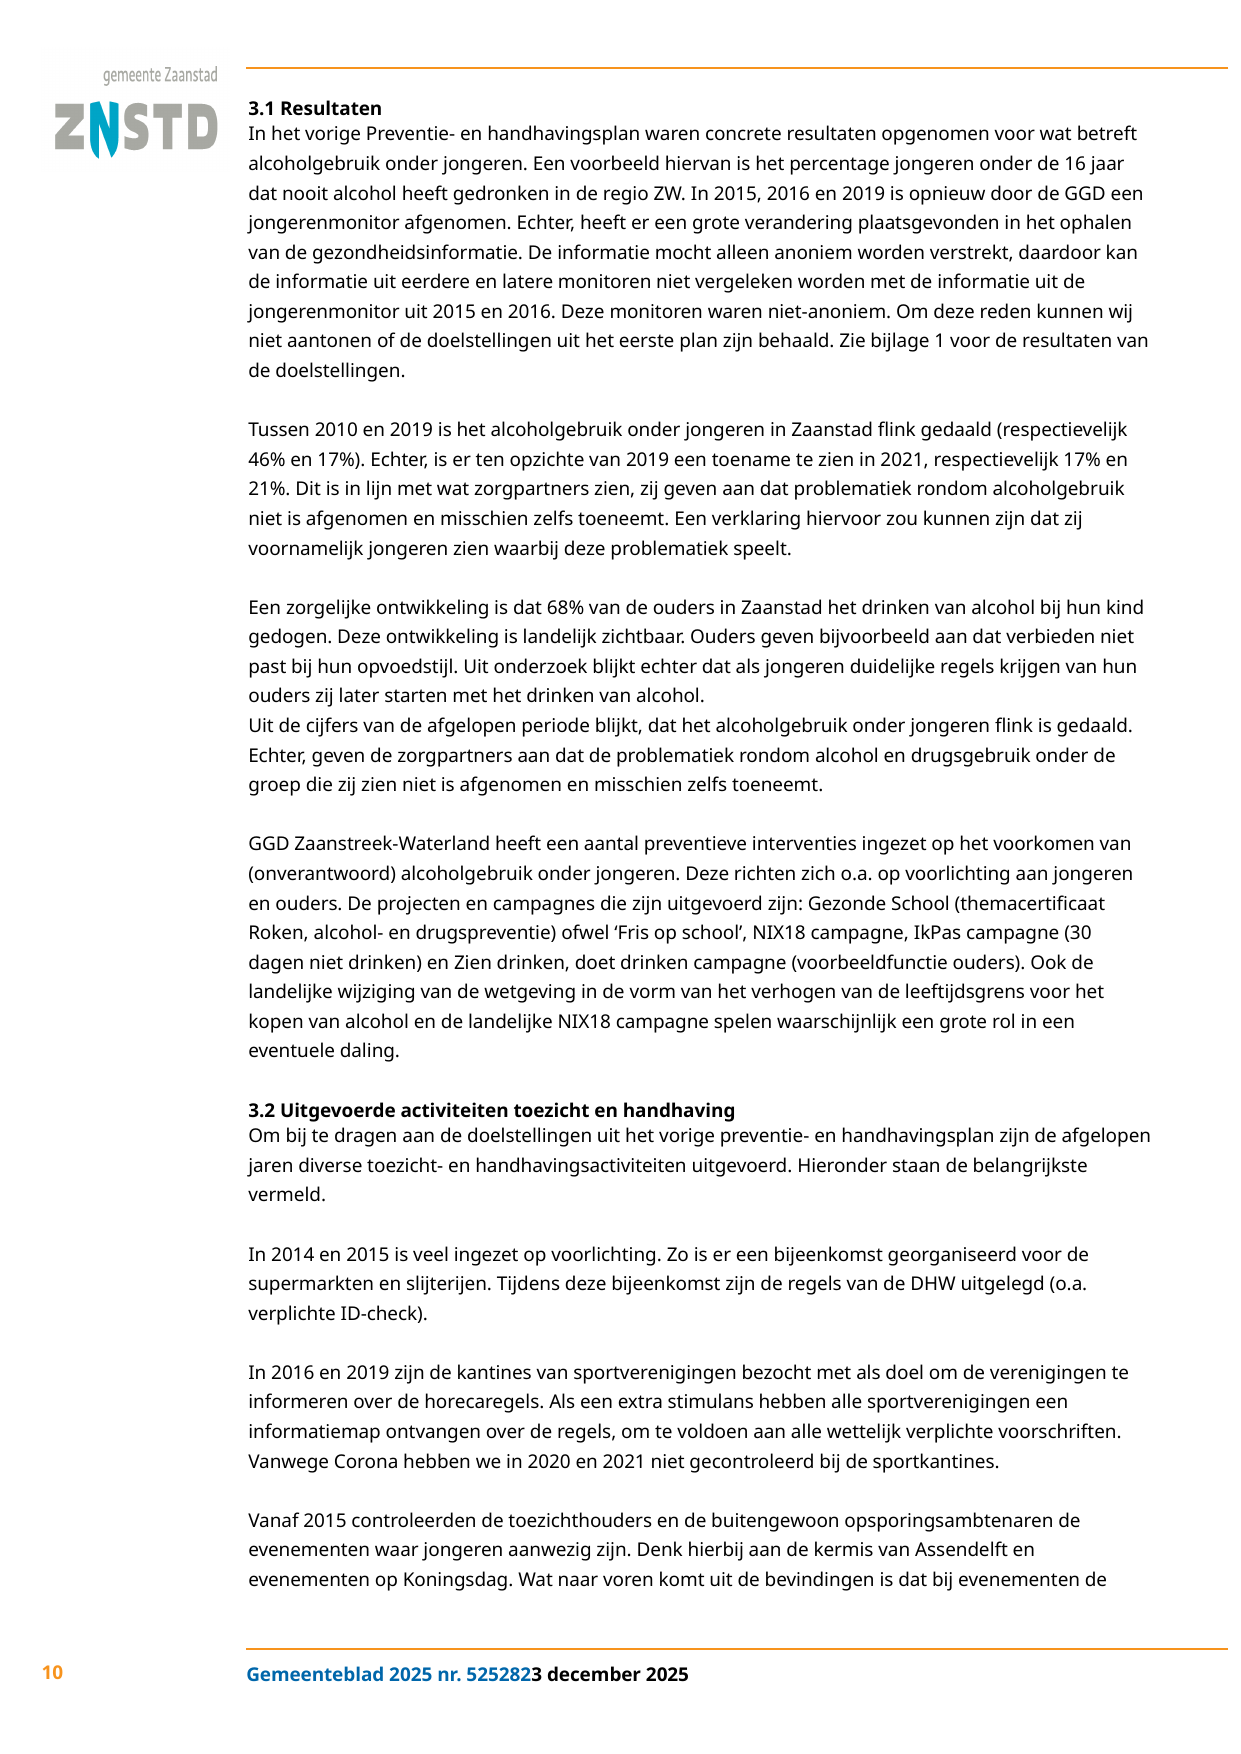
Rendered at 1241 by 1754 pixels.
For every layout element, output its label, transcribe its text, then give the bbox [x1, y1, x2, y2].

picture [41, 47, 231, 172]
text 3.2 Uitgevoerde activiteiten toezicht en handhaving [248, 1097, 1152, 1122]
text Om bij te dragen aan de doelstellingen uit het vorige preventie- en handhavingsplan zijn de afgelopen jaren diverse toezicht- en handhavingsactiviteiten uitgevoerd. Hieronder staan de belangrijkste vermeld. [248, 1122, 1152, 1207]
text GGD Zaanstreek-Waterland heeft een aantal preventieve interventies ingezet op het voorkomen van (onverantwoord) alcoholgebruik onder jongeren. Deze richten zich o.a. op voorlichting aan jongeren en ouders. De projecten en campagnes die zijn uitgevoerd zijn: Gezonde School (themacertificaat Roken, alcohol- en drugspreventie) ofwel ‘Fris op school’, NIX18 campagne, IkPas campagne (30 dagen niet drinken) en Zien drinken, doet drinken campagne (voorbeeldfunctie ouders). Ook de landelijke wijziging van de wetgeving in de vorm van het verhogen van de leeftijdsgrens voor het kopen van alcohol en de landelijke NIX18 campagne spelen waarschijnlijk een grote rol in een eventuele daling. [248, 831, 1152, 1063]
text Een zorgelijke ontwikkeling is dat 68% van de ouders in Zaanstad het drinken van alcohol bij hun kind gedogen. Deze ontwikkeling is landelijk zichtbaar. Ouders geven bijvoorbeeld aan dat verbieden niet past bij hun opvoedstijl. Uit onderzoek blijkt echter dat als jongeren duidelijke regels krijgen van hun ouders zij later starten met het drinken van alcohol. [248, 594, 1152, 708]
text Vanaf 2015 controleerden de toezichthouders en de buitengewoon opsporingsambtenaren de evenementen waar jongeren aanwezig zijn. Denk hierbij aan de kermis van Assendelft en evenementen op Koningsdag. Wat naar voren komt uit de bevindingen is dat bij evenementen de [248, 1507, 1152, 1592]
text Tussen 2010 en 2019 is het alcoholgebruik onder jongeren in Zaanstad flink gedaald (respectievelijk 46% en 17%). Echter, is er ten opzichte van 2019 een toename te zien in 2021, respectievelijk 17% en 21%. Dit is in lijn met wat zorgpartners zien, zij geven aan dat problematiek rondom alcoholgebruik niet is afgenomen en misschien zelfs toeneemt. Een verklaring hiervoor zou kunnen zijn dat zij voornamelijk jongeren zien waarbij deze problematiek speelt. [248, 416, 1152, 560]
text In 2014 en 2015 is veel ingezet op voorlichting. Zo is er een bijeenkomst georganiseerd voor de supermarkten en slijterijen. Tijdens deze bijeenkomst zijn de regels van de DHW uitgelegd (o.a. verplichte ID-check). [248, 1241, 1152, 1326]
text In 2016 en 2019 zijn de kantines van sportverenigingen bezocht met als doel om de verenigingen te informeren over de horecaregels. Als een extra stimulans hebben alle sportverenigingen een informatiemap ontvangen over de regels, om te voldoen aan alle wettelijk verplichte voorschriften. Vanwege Corona hebben we in 2020 en 2021 niet gecontroleerd bij de sportkantines. [248, 1359, 1152, 1474]
text In het vorige Preventie- en handhavingsplan waren concrete resultaten opgenomen voor wat betreft alcoholgebruik onder jongeren. Een voorbeeld hiervan is het percentage jongeren onder de 16 jaar dat nooit alcohol heeft gedronken in de regio ZW. In 2015, 2016 en 2019 is opnieuw door de GGD een jongerenmonitor afgenomen. Echter, heeft er een grote verandering plaatsgevonden in het ophalen van de gezondheidsinformatie. De informatie mocht alleen anoniem worden verstrekt, daardoor kan de informatie uit eerdere en latere monitoren niet vergeleken worden met de informatie uit de jongerenmonitor uit 2015 en 2016. Deze monitoren waren niet-anoniem. Om deze reden kunnen wij niet aantonen of de doelstellingen uit het eerste plan zijn behaald. Zie bijlage 1 voor de resultaten van de doelstellingen. [248, 121, 1152, 383]
text 3.1 Resultaten [248, 95, 1152, 121]
text Uit de cijfers van de afgelopen periode blijkt, dat het alcoholgebruik onder jongeren flink is gedaald. Echter, geven de zorgpartners aan dat de problematiek rondom alcohol en drugsgebruik onder de groep die zij zien niet is afgenomen en misschien zelfs toeneemt. [248, 712, 1152, 797]
